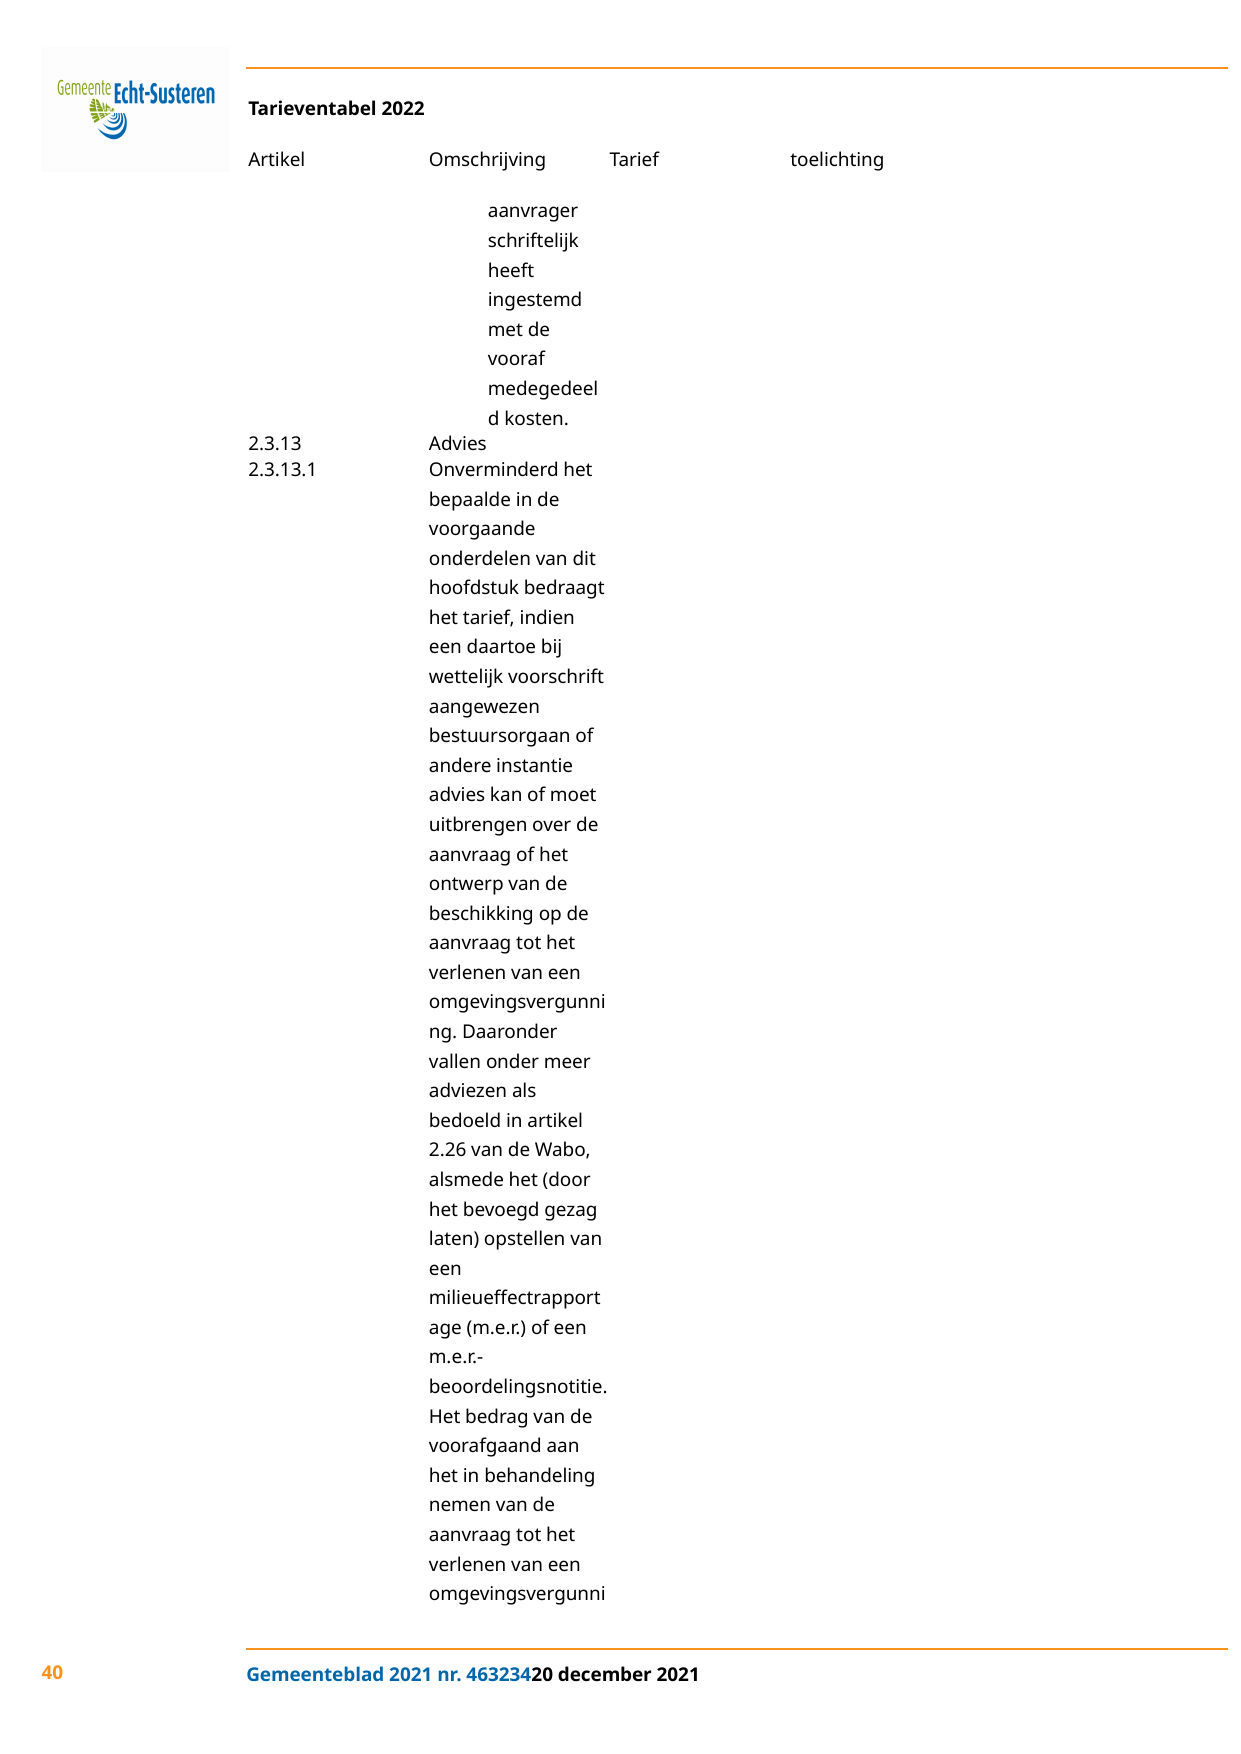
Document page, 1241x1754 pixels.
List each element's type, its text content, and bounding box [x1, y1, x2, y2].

table_cell [609, 172, 790, 198]
table_cell 2.3.13 [248, 431, 429, 456]
table_cell Omschrijving [429, 146, 609, 172]
table_cell [248, 172, 429, 198]
table_cell [790, 198, 1152, 431]
table_cell [609, 431, 790, 456]
table_cell [790, 431, 1152, 456]
table_cell [790, 121, 1152, 146]
table_cell [248, 121, 429, 146]
table_cell [609, 121, 790, 146]
table_cell [429, 172, 609, 198]
table_header Tarieventabel 2022 [248, 95, 1152, 121]
table_cell [609, 198, 790, 431]
table_cell [429, 121, 609, 146]
table_cell [790, 172, 1152, 198]
table_cell Advies [429, 431, 609, 456]
table_cell Tarief [609, 146, 790, 172]
table_cell [790, 456, 1152, 1606]
table_cell Onverminderd het bepaalde in de voorgaande onderdelen van dit hoofdstuk bedraagt het tarief, indien een daartoe bij wettelijk voorschrift aangewezen bestuursorgaan of andere instantie advies kan of moet uitbrengen over de aanvraag of het ontwerp van de beschikking op de aanvraag tot het verlenen van een omgevingsvergunning. Daaronder vallen onder meer adviezen als bedoeld in artikel 2.26 van de Wabo, alsmede het (door het bevoegd gezag laten) opstellen van een milieueffectrapportage (m.e.r.) of een m.e.r.-beoordelingsnotitie. Het bedrag van de voorafgaand aan het in behandeling nemen van de aanvraag tot het verlenen van een omgevingsvergunni [429, 456, 609, 1606]
table_cell 2.3.13.1 [248, 456, 429, 1606]
table_cell [609, 456, 790, 1606]
table_cell toelichting [790, 146, 1152, 172]
picture [41, 47, 231, 172]
table_cell Artikel [248, 146, 429, 172]
table_cell aanvrager schriftelijk heeft ingestemd met de vooraf medegedeeld kosten. [429, 198, 609, 431]
table_cell [248, 198, 429, 431]
